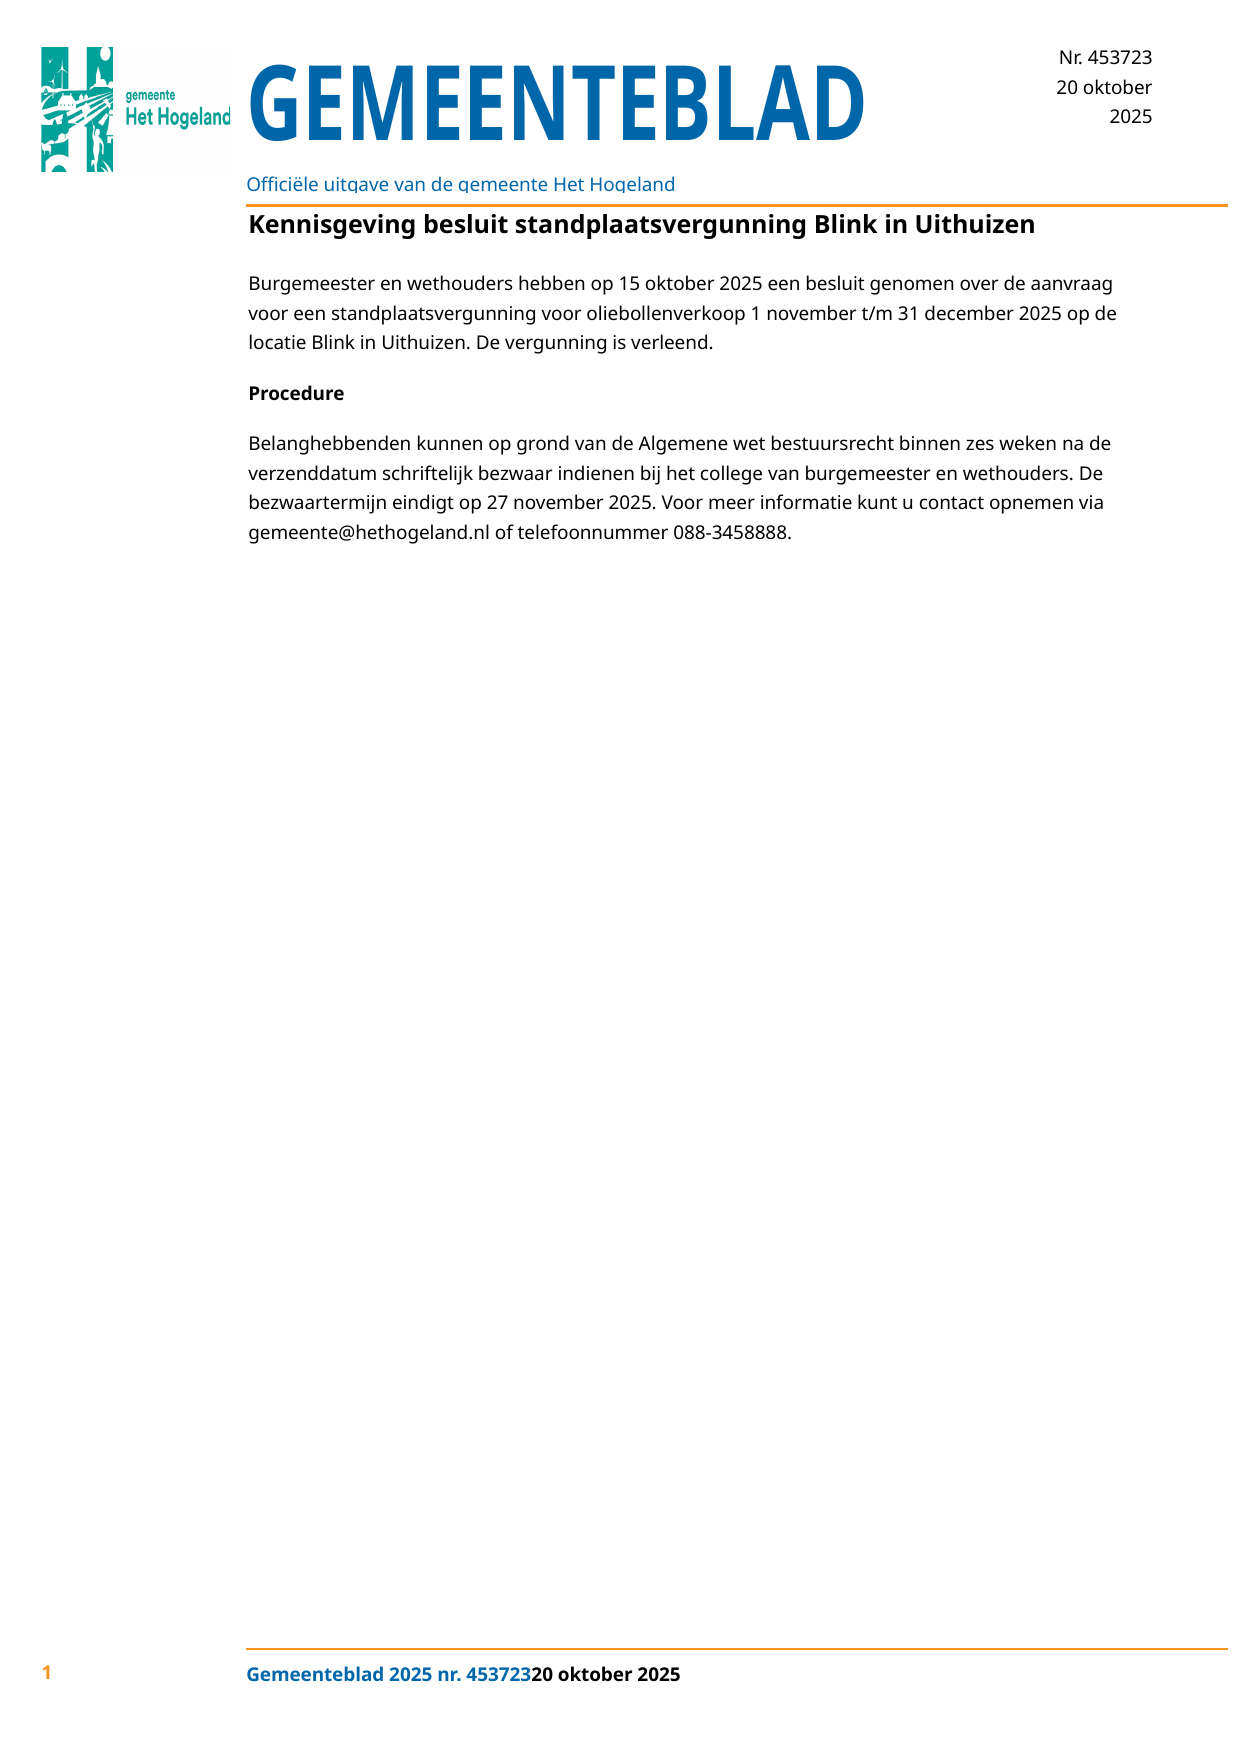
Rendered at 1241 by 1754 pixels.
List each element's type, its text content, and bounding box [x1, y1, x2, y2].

text Procedure [248, 380, 1152, 406]
text Kennisgeving besluit standplaatsvergunning Blink in Uithuizen [248, 207, 1152, 241]
text Burgemeester en wethouders hebben op 15 oktober 2025 een besluit genomen over de aanvraag voor een standplaatsvergunning voor oliebollenverkoop 1 november t/m 31 december 2025 op de locatie Blink in Uithuizen. De vergunning is verleend. [248, 270, 1152, 355]
text Belanghebbenden kunnen op grond van de Algemene wet bestuursrecht binnen zes weken na de verzenddatum schriftelijk bezwaar indienen bij het college van burgemeester en wethouders. De bezwaartermijn eindigt op 27 november 2025. Voor meer informatie kunt u contact opnemen via gemeente@hethogeland.nl of telefoonnummer 088-3458888. [248, 430, 1152, 545]
picture [41, 47, 231, 172]
